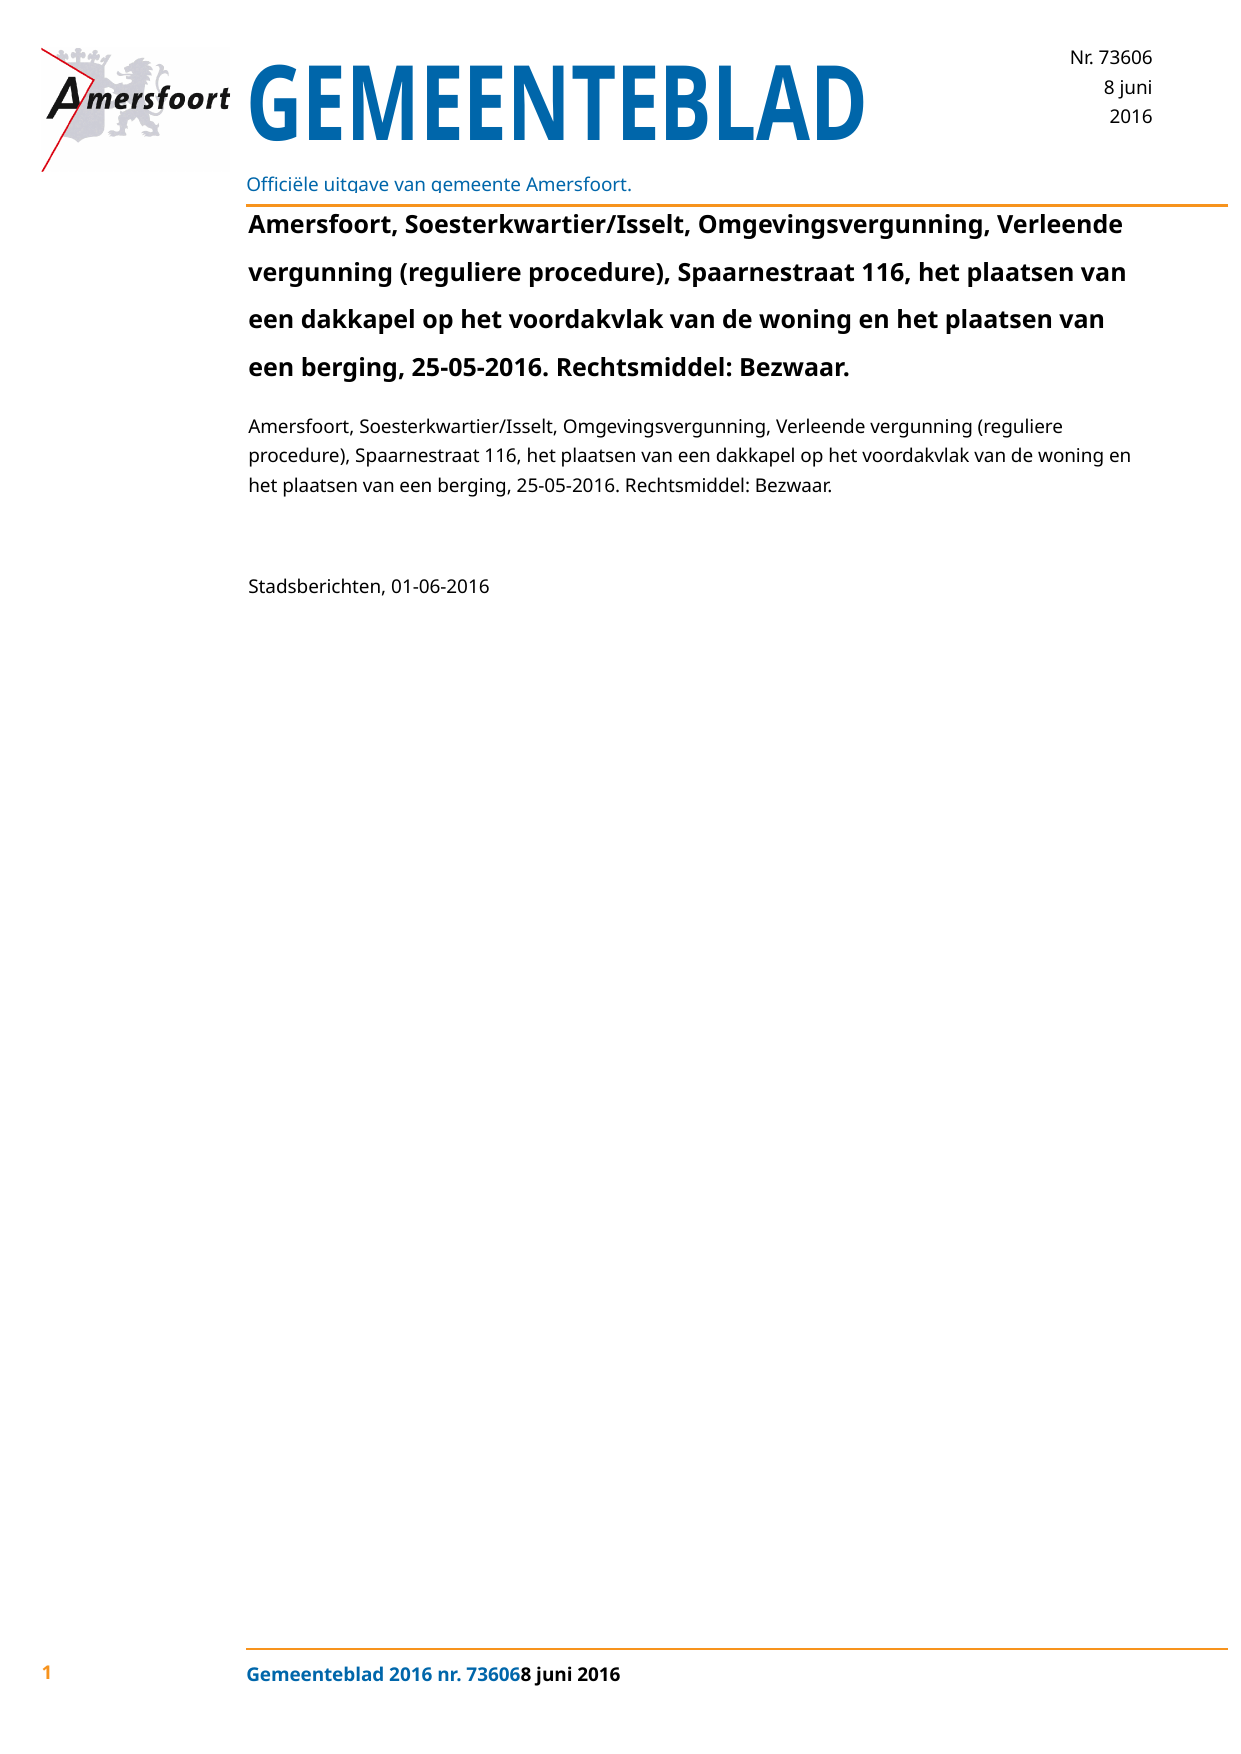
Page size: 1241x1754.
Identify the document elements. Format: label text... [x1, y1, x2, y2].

text Amersfoort, Soesterkwartier/Isselt, Omgevingsvergunning, Verleende vergunning (reguliere procedure), Spaarnestraat 116, het plaatsen van een dakkapel op het voordakvlak van de woning en het plaatsen van een berging, 25-05-2016. Rechtsmiddel: Bezwaar. [248, 413, 1152, 498]
text Stadsberichten, 01-06-2016 [248, 573, 1152, 599]
text Amersfoort, Soesterkwartier/Isselt, Omgevingsvergunning, Verleende vergunning (reguliere procedure), Spaarnestraat 116, het plaatsen van een dakkapel op het voordakvlak van de woning en het plaatsen van een berging, 25-05-2016. Rechtsmiddel: Bezwaar. [248, 207, 1152, 384]
picture [41, 47, 231, 172]
